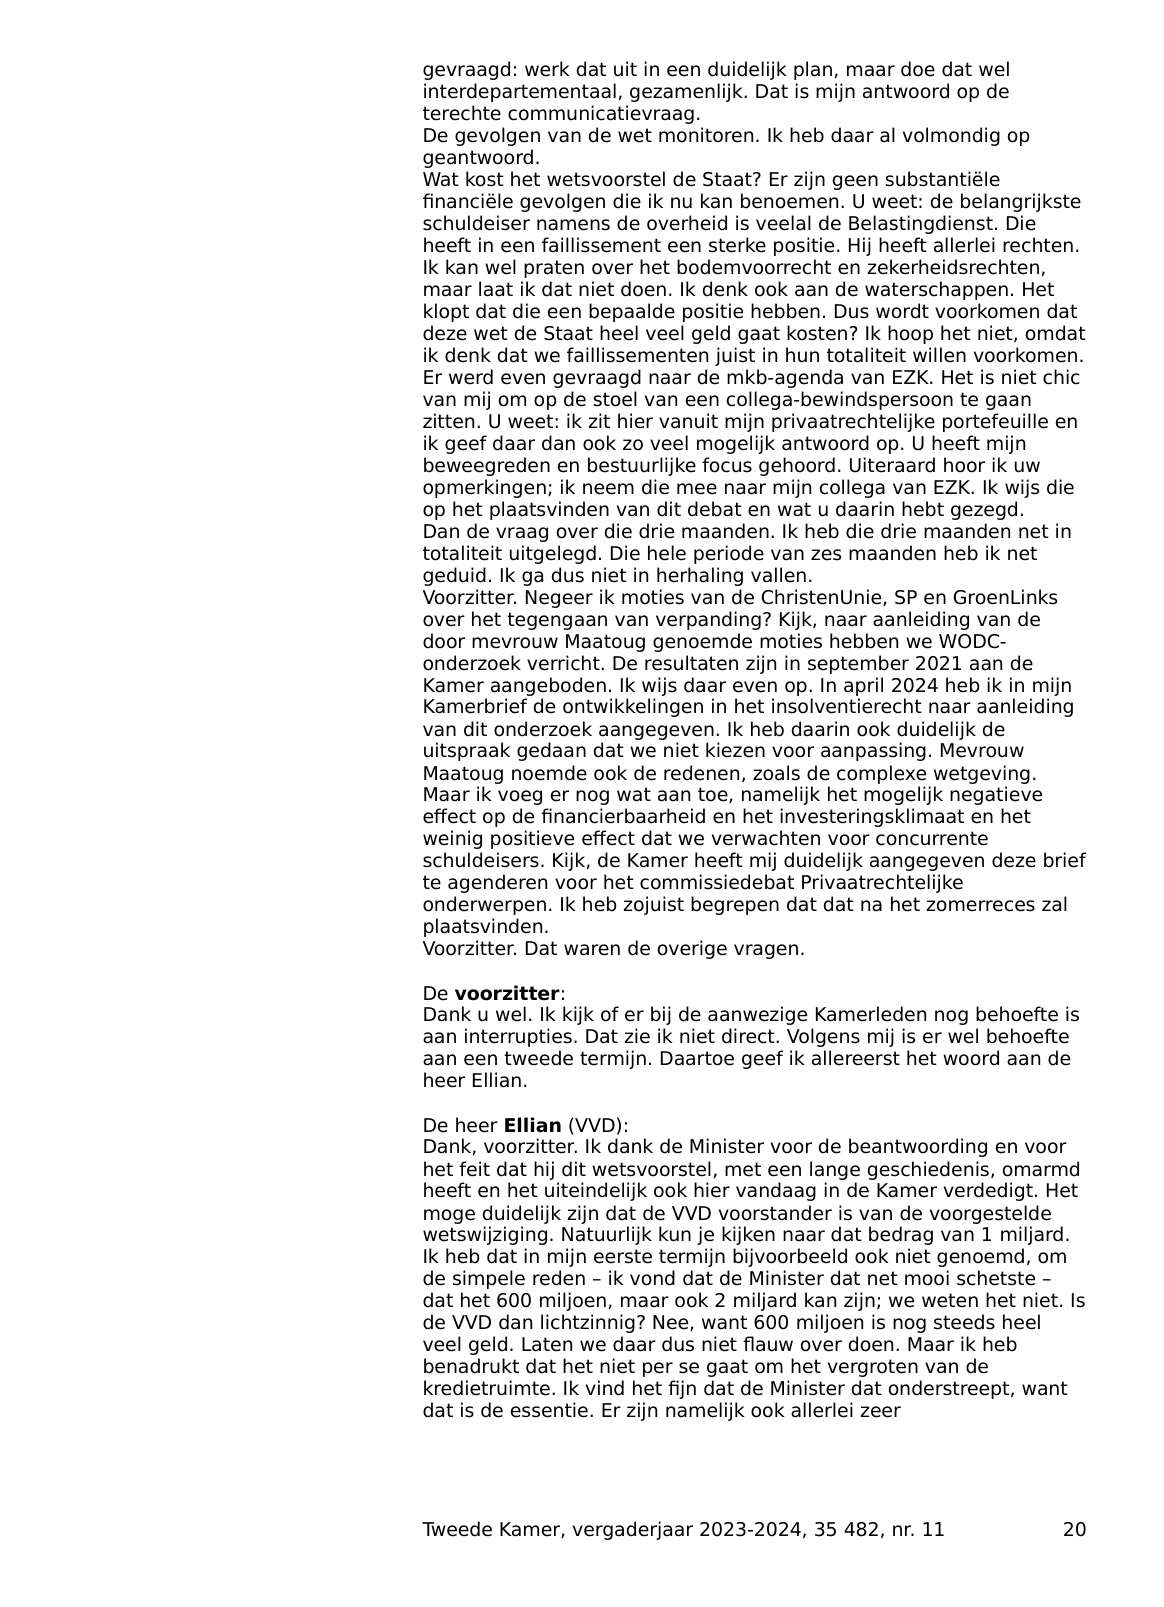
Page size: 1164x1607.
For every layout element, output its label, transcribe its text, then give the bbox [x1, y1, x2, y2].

text Dan de vraag over die drie maanden. Ik heb die drie maanden net in totaliteit uitgelegd. Die hele periode van zes maanden heb ik net geduid. Ik ga dus niet in herhaling vallen. [422, 521, 1087, 587]
text De voorzitter: [422, 982, 1087, 1004]
text De gevolgen van de wet monitoren. Ik heb daar al volmondig op geantwoord. [422, 125, 1087, 169]
text Wat kost het wetsvoorstel de Staat? Er zijn geen substantiële financiële gevolgen die ik nu kan benoemen. U weet: de belangrijkste schuldeiser namens de overheid is veelal de Belastingdienst. Die heeft in een faillissement een sterke positie. Hij heeft allerlei rechten. Ik kan wel praten over het bodemvoorrecht en zekerheidsrechten, maar laat ik dat niet doen. Ik denk ook aan de waterschappen. Het klopt dat die een bepaalde positie hebben. Dus wordt voorkomen dat deze wet de Staat heel veel geld gaat kosten? Ik hoop het niet, omdat ik denk dat we faillissementen juist in hun totaliteit willen voorkomen. [422, 169, 1087, 367]
text Voorzitter. Negeer ik moties van de ChristenUnie, SP en GroenLinks over het tegengaan van verpanding? Kijk, naar aanleiding van de door mevrouw Maatoug genoemde moties hebben we WODC-onderzoek verricht. De resultaten zijn in september 2021 aan de Kamer aangeboden. Ik wijs daar even op. In april 2024 heb ik in mijn Kamerbrief de ontwikkelingen in het insolventierecht naar aanleiding van dit onderzoek aangegeven. Ik heb daarin ook duidelijk de uitspraak gedaan dat we niet kiezen voor aanpassing. Mevrouw Maatoug noemde ook de redenen, zoals de complexe wetgeving. Maar ik voeg er nog wat aan toe, namelijk het mogelijk negatieve effect op de financierbaarheid en het investeringsklimaat en het weinig positieve effect dat we verwachten voor concurrente schuldeisers. Kijk, de Kamer heeft mij duidelijk aangegeven deze brief te agenderen voor het commissiedebat Privaatrechtelijke onderwerpen. Ik heb zojuist begrepen dat dat na het zomerreces zal plaatsvinden. [422, 587, 1087, 938]
text De heer Ellian (VVD): [422, 1114, 1087, 1136]
text gevraagd: werk dat uit in een duidelijk plan, maar doe dat wel interdepartementaal, gezamenlijk. Dat is mijn antwoord op de terechte communicatievraag. [422, 59, 1087, 125]
text Dank, voorzitter. Ik dank de Minister voor de beantwoording en voor het feit dat hij dit wetsvoorstel, met een lange geschiedenis, omarmd heeft en het uiteindelijk ook hier vandaag in de Kamer verdedigt. Het moge duidelijk zijn dat de VVD voorstander is van de voorgestelde wetswijziging. Natuurlijk kun je kijken naar dat bedrag van 1 miljard. Ik heb dat in mijn eerste termijn bijvoorbeeld ook niet genoemd, om de simpele reden – ik vond dat de Minister dat net mooi schetste – dat het 600 miljoen, maar ook 2 miljard kan zijn; we weten het niet. Is de VVD dan lichtzinnig? Nee, want 600 miljoen is nog steeds heel veel geld. Laten we daar dus niet flauw over doen. Maar ik heb benadrukt dat het niet per se gaat om het vergroten van de kredietruimte. Ik vind het fijn dat de Minister dat onderstreept, want dat is de essentie. Er zijn namelijk ook allerlei zeer [422, 1136, 1087, 1422]
text Dank u wel. Ik kijk of er bij de aanwezige Kamerleden nog behoefte is aan interrupties. Dat zie ik niet direct. Volgens mij is er wel behoefte aan een tweede termijn. Daartoe geef ik allereerst het woord aan de heer Ellian. [422, 1004, 1087, 1092]
text Voorzitter. Dat waren de overige vragen. [422, 938, 1087, 960]
text Er werd even gevraagd naar de mkb-agenda van EZK. Het is niet chic van mij om op de stoel van een collega-bewindspersoon te gaan zitten. U weet: ik zit hier vanuit mijn privaatrechtelijke portefeuille en ik geef daar dan ook zo veel mogelijk antwoord op. U heeft mijn beweegreden en bestuurlijke focus gehoord. Uiteraard hoor ik uw opmerkingen; ik neem die mee naar mijn collega van EZK. Ik wijs die op het plaatsvinden van dit debat en wat u daarin hebt gezegd. [422, 367, 1087, 521]
